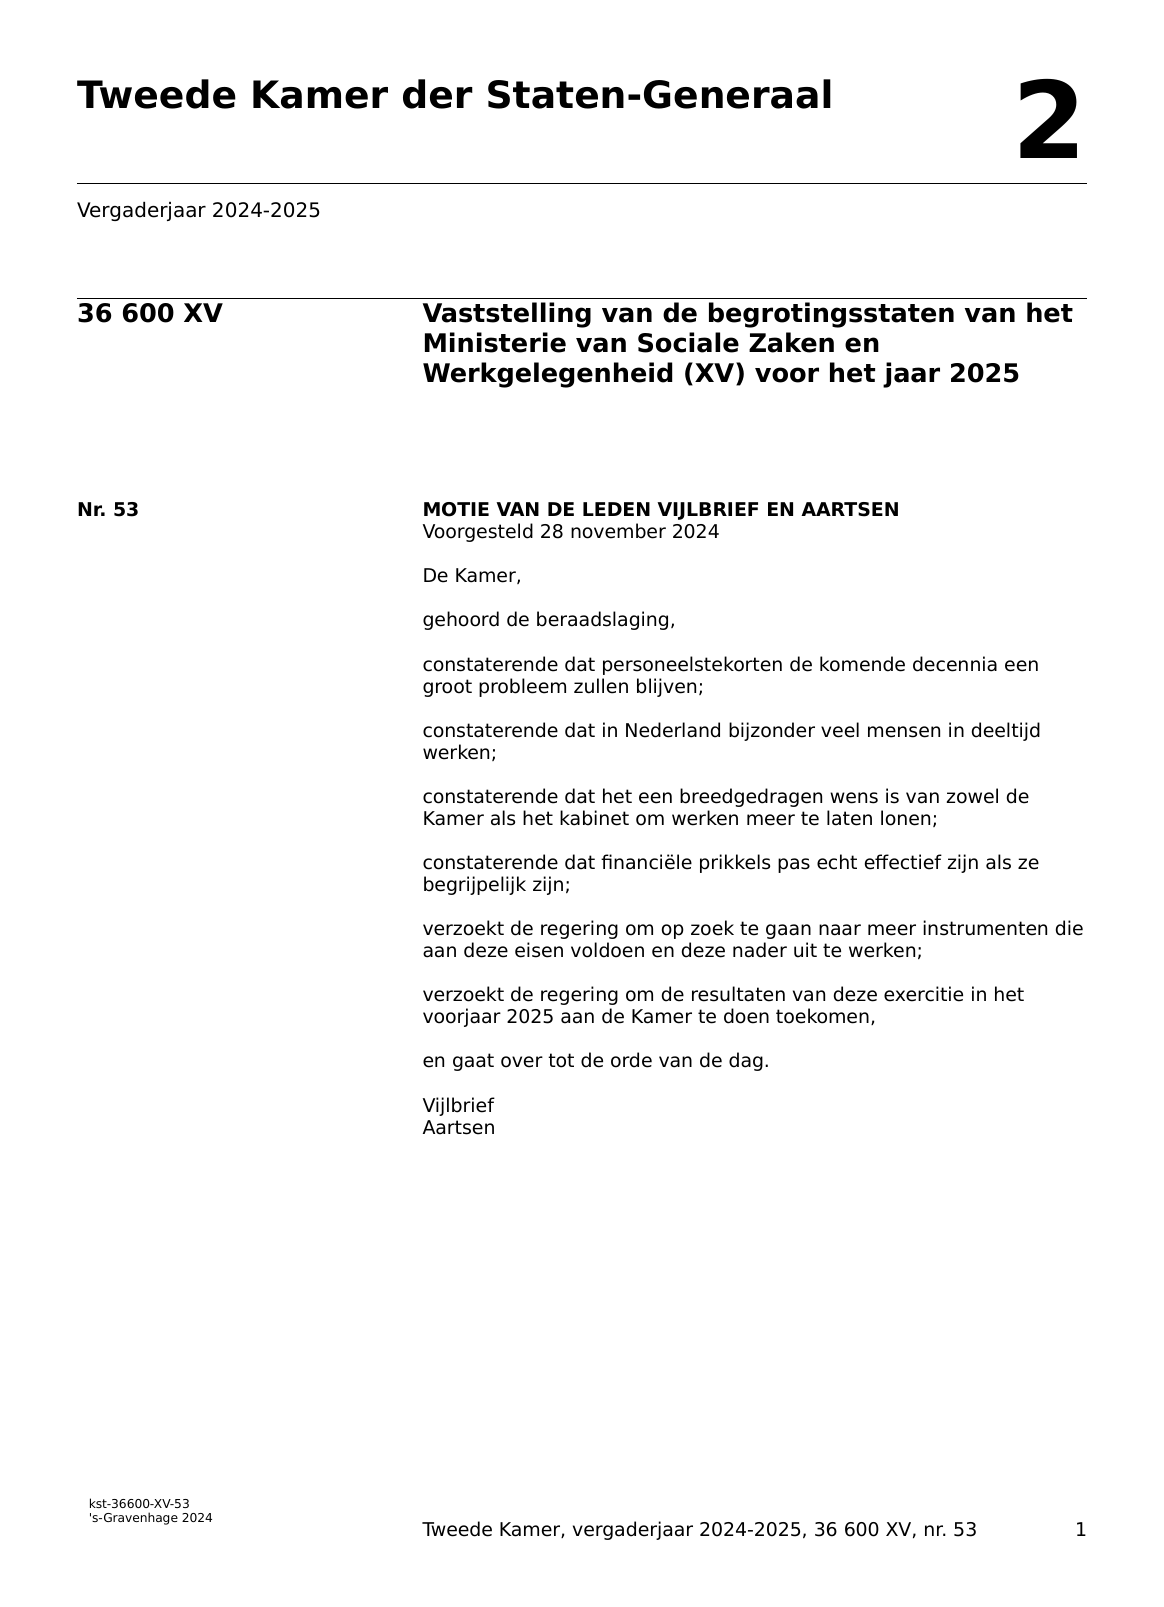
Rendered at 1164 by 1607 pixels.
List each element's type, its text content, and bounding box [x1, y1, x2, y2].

text constaterende dat personeelstekorten de komende decennia een groot probleem zullen blijven; [422, 653, 1087, 697]
subtitle Nr. 53 MOTIE VAN DE LEDEN VIJLBRIEF EN AARTSEN [77, 499, 1087, 521]
text Aartsen [422, 1117, 1087, 1138]
table_header Tweede Kamer der Staten-Generaal [77, 59, 886, 183]
table_cell Vergaderjaar 2024-2025 [77, 184, 1087, 298]
text De Kamer, [422, 565, 1087, 587]
text Voorgesteld 28 november 2024 [422, 521, 1087, 543]
text gehoord de beraadslaging, [422, 609, 1087, 631]
table_header 2 [886, 59, 1087, 183]
text constaterende dat het een breedgedragen wens is van zowel de Kamer als het kabinet om werken meer te laten lonen; [422, 786, 1087, 830]
text en gaat over tot de orde van de dag. [422, 1050, 1087, 1072]
text constaterende dat in Nederland bijzonder veel mensen in deeltijd werken; [422, 720, 1087, 764]
text kst-36600-XV-53 [88, 1497, 323, 1511]
text verzoekt de regering om de resultaten van deze exercitie in het voorjaar 2025 aan de Kamer te doen toekomen, [422, 984, 1087, 1028]
text constaterende dat financiële prikkels pas echt effectief zijn als ze begrijpelijk zijn; [422, 852, 1087, 896]
subtitle 36 600 XV Vaststelling van de begrotingsstaten van het Ministerie van Sociale Zaken en Werkgelegenheid (XV) voor het jaar 2025 [77, 299, 1087, 388]
text Vijlbrief [422, 1094, 1087, 1117]
text 's-Gravenhage 2024 [88, 1511, 323, 1525]
text verzoekt de regering om op zoek te gaan naar meer instrumenten die aan deze eisen voldoen en deze nader uit te werken; [422, 918, 1087, 962]
